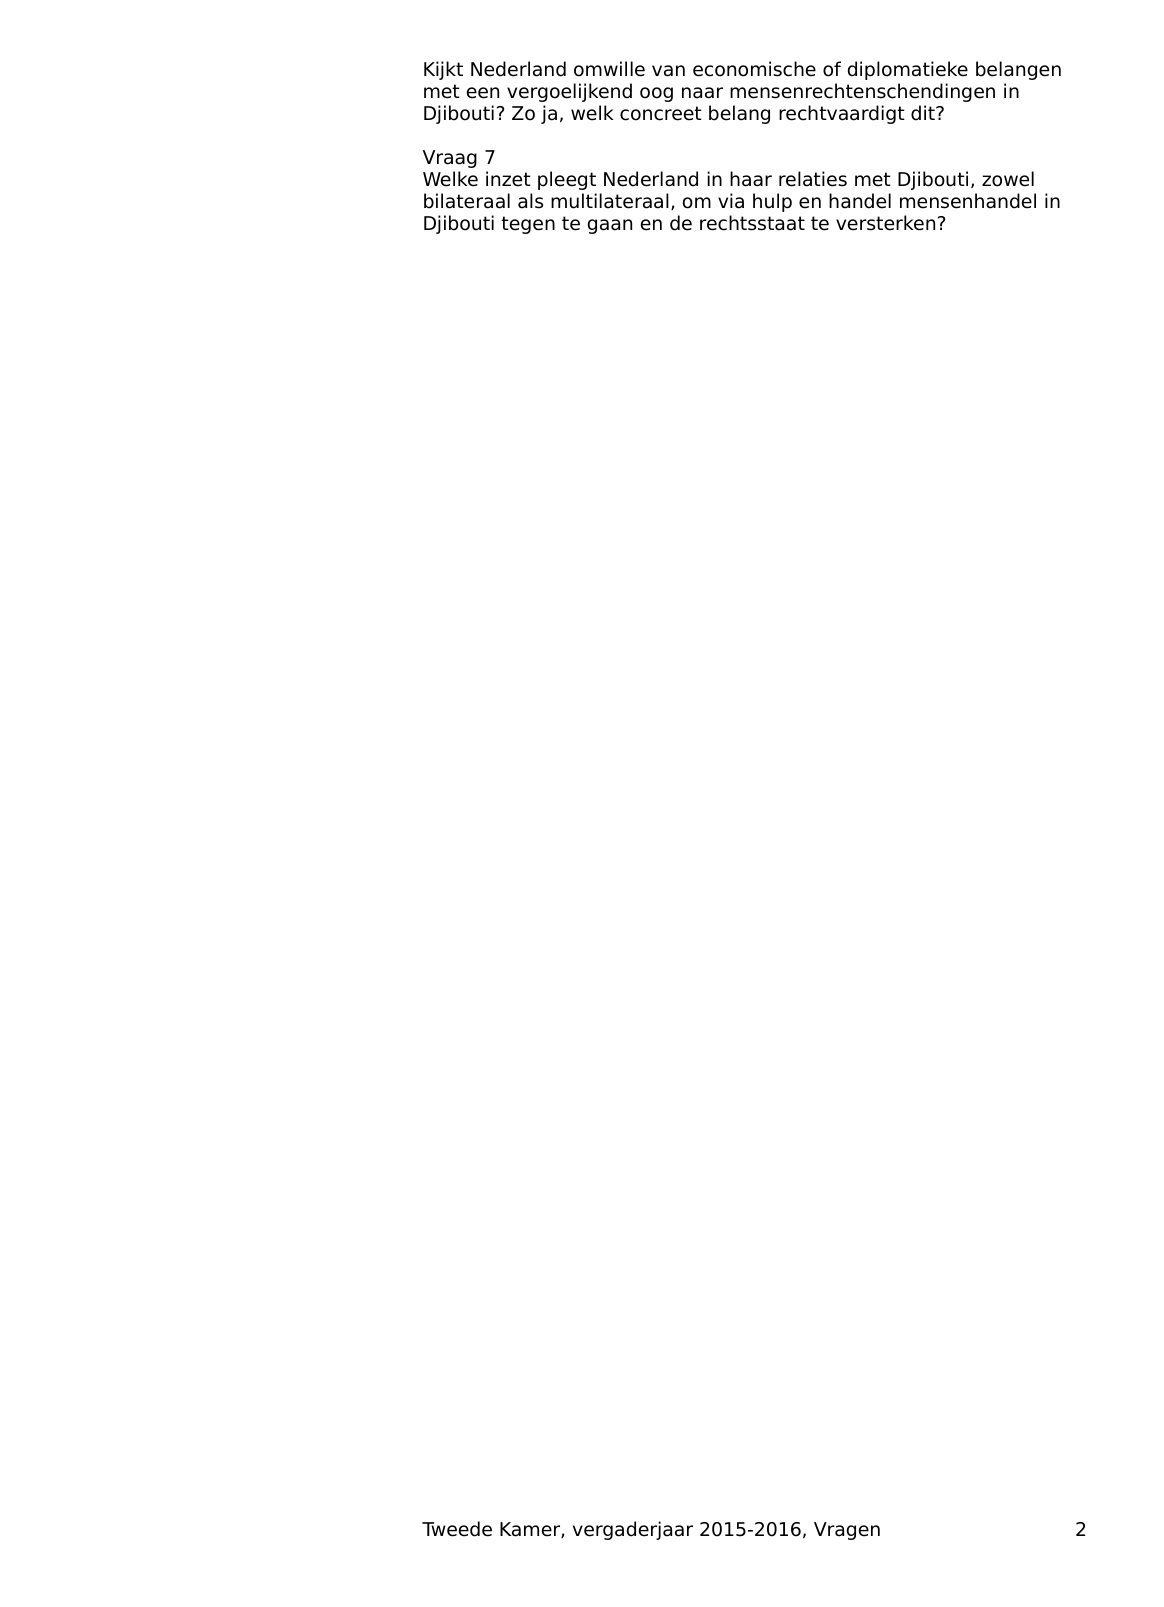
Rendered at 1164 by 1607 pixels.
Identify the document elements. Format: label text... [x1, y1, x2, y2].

text Welke inzet pleegt Nederland in haar relaties met Djibouti, zowel bilateraal als multilateraal, om via hulp en handel mensenhandel in Djibouti tegen te gaan en de rechtsstaat te versterken? [422, 169, 1087, 235]
text Vraag 7 [422, 147, 1087, 169]
text Kijkt Nederland omwille van economische of diplomatieke belangen met een vergoelijkend oog naar mensenrechtenschendingen in Djibouti? Zo ja, welk concreet belang rechtvaardigt dit? [422, 59, 1087, 125]
